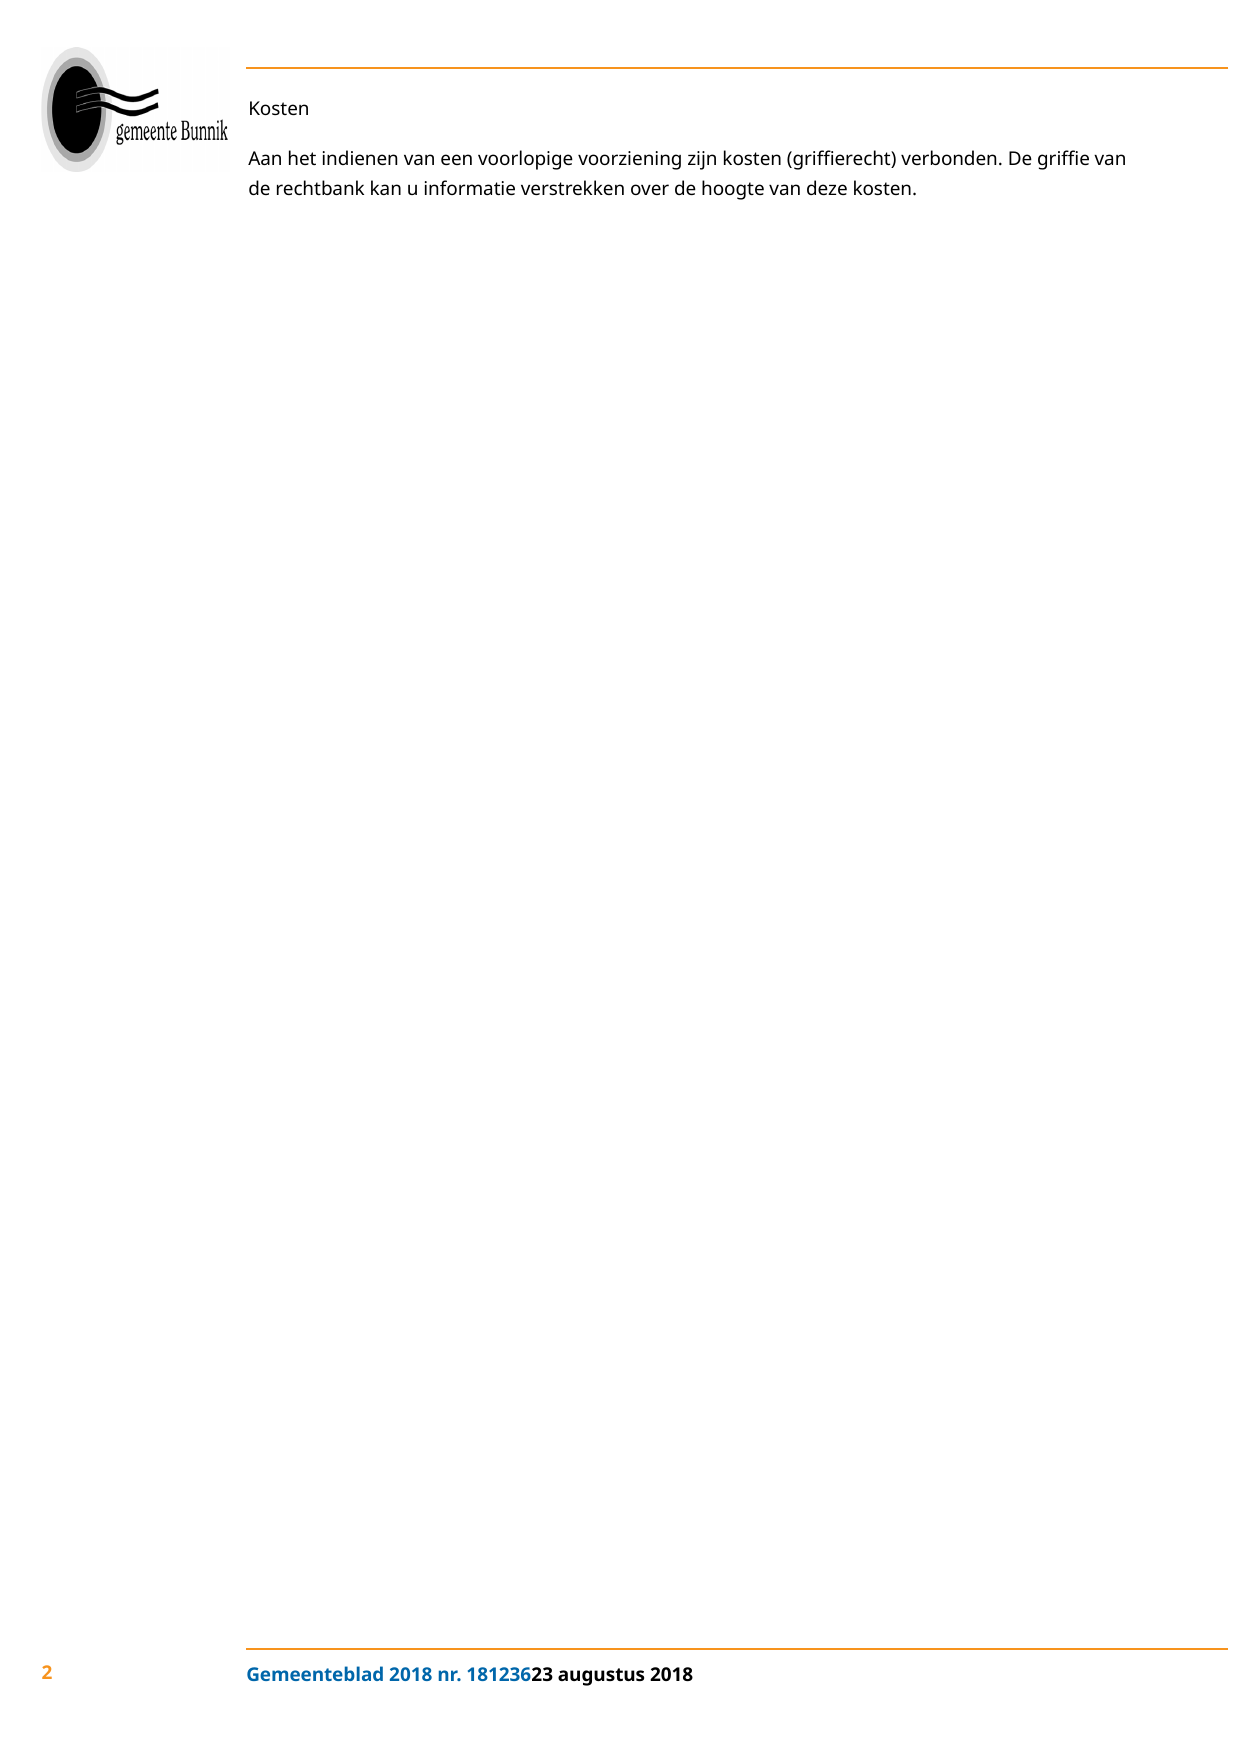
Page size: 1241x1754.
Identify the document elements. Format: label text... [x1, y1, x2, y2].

text Aan het indienen van een voorlopige voorziening zijn kosten (griffierecht) verbonden. De griffie van de rechtbank kan u informatie verstrekken over de hoogte van deze kosten. [248, 145, 1152, 201]
picture [41, 47, 231, 172]
text Kosten [248, 95, 1152, 121]
